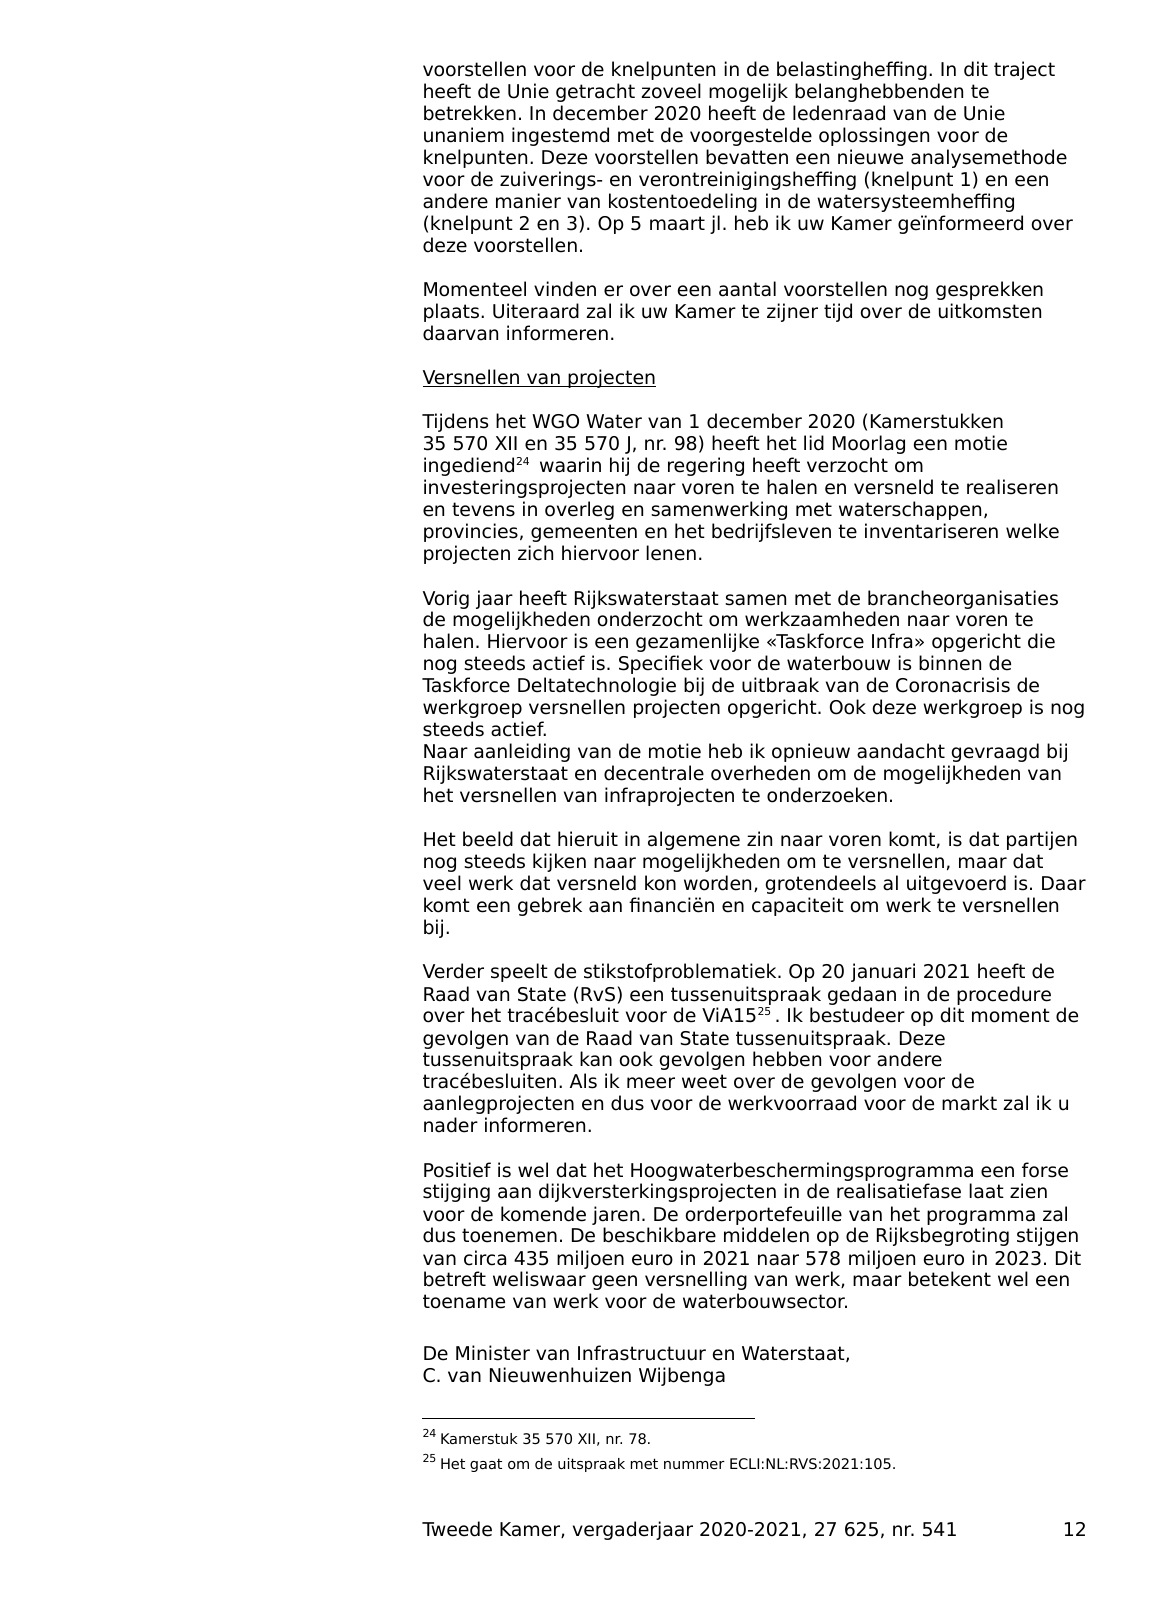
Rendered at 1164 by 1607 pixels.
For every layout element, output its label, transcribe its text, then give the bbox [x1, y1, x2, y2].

text Naar aanleiding van de motie heb ik opnieuw aandacht gevraagd bij Rijkswaterstaat en decentrale overheden om de mogelijkheden van het versnellen van infraprojecten te onderzoeken. [422, 741, 1087, 807]
text Verder speelt de stikstofproblematiek. Op 20 januari 2021 heeft de Raad van State (RvS) een tussenuitspraak gedaan in de procedure over het tracébesluit voor de ViA15. Ik bestudeer op dit moment de gevolgen van de Raad van State tussenuitspraak. Deze tussenuitspraak kan ook gevolgen hebben voor andere tracébesluiten. Als ik meer weet over de gevolgen voor de aanlegprojecten en dus voor de werkvoorraad voor de markt zal ik u nader informeren. [422, 961, 1087, 1137]
text Het gaat om de uitspraak met nummer ECLI:NL:RVS:2021:105. [422, 1452, 1087, 1474]
text Tijdens het WGO Water van 1 december 2020 (Kamerstukken 35 570 XII en 35 570 J, nr. 98) heeft het lid Moorlag een motie ingediend waarin hij de regering heeft verzocht om investeringsprojecten naar voren te halen en versneld te realiseren en tevens in overleg en samenwerking met waterschappen, provincies, gemeenten en het bedrijfsleven te inventariseren welke projecten zich hiervoor lenen. [422, 411, 1087, 565]
text voorstellen voor de knelpunten in de belastingheffing. In dit traject heeft de Unie getracht zoveel mogelijk belanghebbenden te betrekken. In december 2020 heeft de ledenraad van de Unie unaniem ingestemd met de voorgestelde oplossingen voor de knelpunten. Deze voorstellen bevatten een nieuwe analysemethode voor de zuiverings- en verontreinigingsheffing (knelpunt 1) en een andere manier van kostentoedeling in de watersysteemheffing (knelpunt 2 en 3). Op 5 maart jl. heb ik uw Kamer geïnformeerd over deze voorstellen. [422, 59, 1087, 257]
text Vorig jaar heeft Rijkswaterstaat samen met de brancheorganisaties de mogelijkheden onderzocht om werkzaamheden naar voren te halen. Hiervoor is een gezamenlijke «Taskforce Infra» opgericht die nog steeds actief is. Specifiek voor de waterbouw is binnen de Taskforce Deltatechnologie bij de uitbraak van de Coronacrisis de werkgroep versnellen projecten opgericht. Ook deze werkgroep is nog steeds actief. [422, 587, 1087, 741]
subtitle Versnellen van projecten [422, 367, 1087, 389]
text De Minister van Infrastructuur en Waterstaat, C. van Nieuwenhuizen Wijbenga [422, 1343, 1087, 1387]
text Het beeld dat hieruit in algemene zin naar voren komt, is dat partijen nog steeds kijken naar mogelijkheden om te versnellen, maar dat veel werk dat versneld kon worden, grotendeels al uitgevoerd is. Daar komt een gebrek aan financiën en capaciteit om werk te versnellen bij. [422, 829, 1087, 939]
text Kamerstuk 35 570 XII, nr. 78. [422, 1427, 1087, 1449]
text Momenteel vinden er over een aantal voorstellen nog gesprekken plaats. Uiteraard zal ik uw Kamer te zijner tijd over de uitkomsten daarvan informeren. [422, 279, 1087, 345]
text Positief is wel dat het Hoogwaterbeschermingsprogramma een forse stijging aan dijkversterkingsprojecten in de realisatiefase laat zien voor de komende jaren. De orderportefeuille van het programma zal dus toenemen. De beschikbare middelen op de Rijksbegroting stijgen van circa 435 miljoen euro in 2021 naar 578 miljoen euro in 2023. Dit betreft weliswaar geen versnelling van werk, maar betekent wel een toename van werk voor de waterbouwsector. [422, 1159, 1087, 1313]
